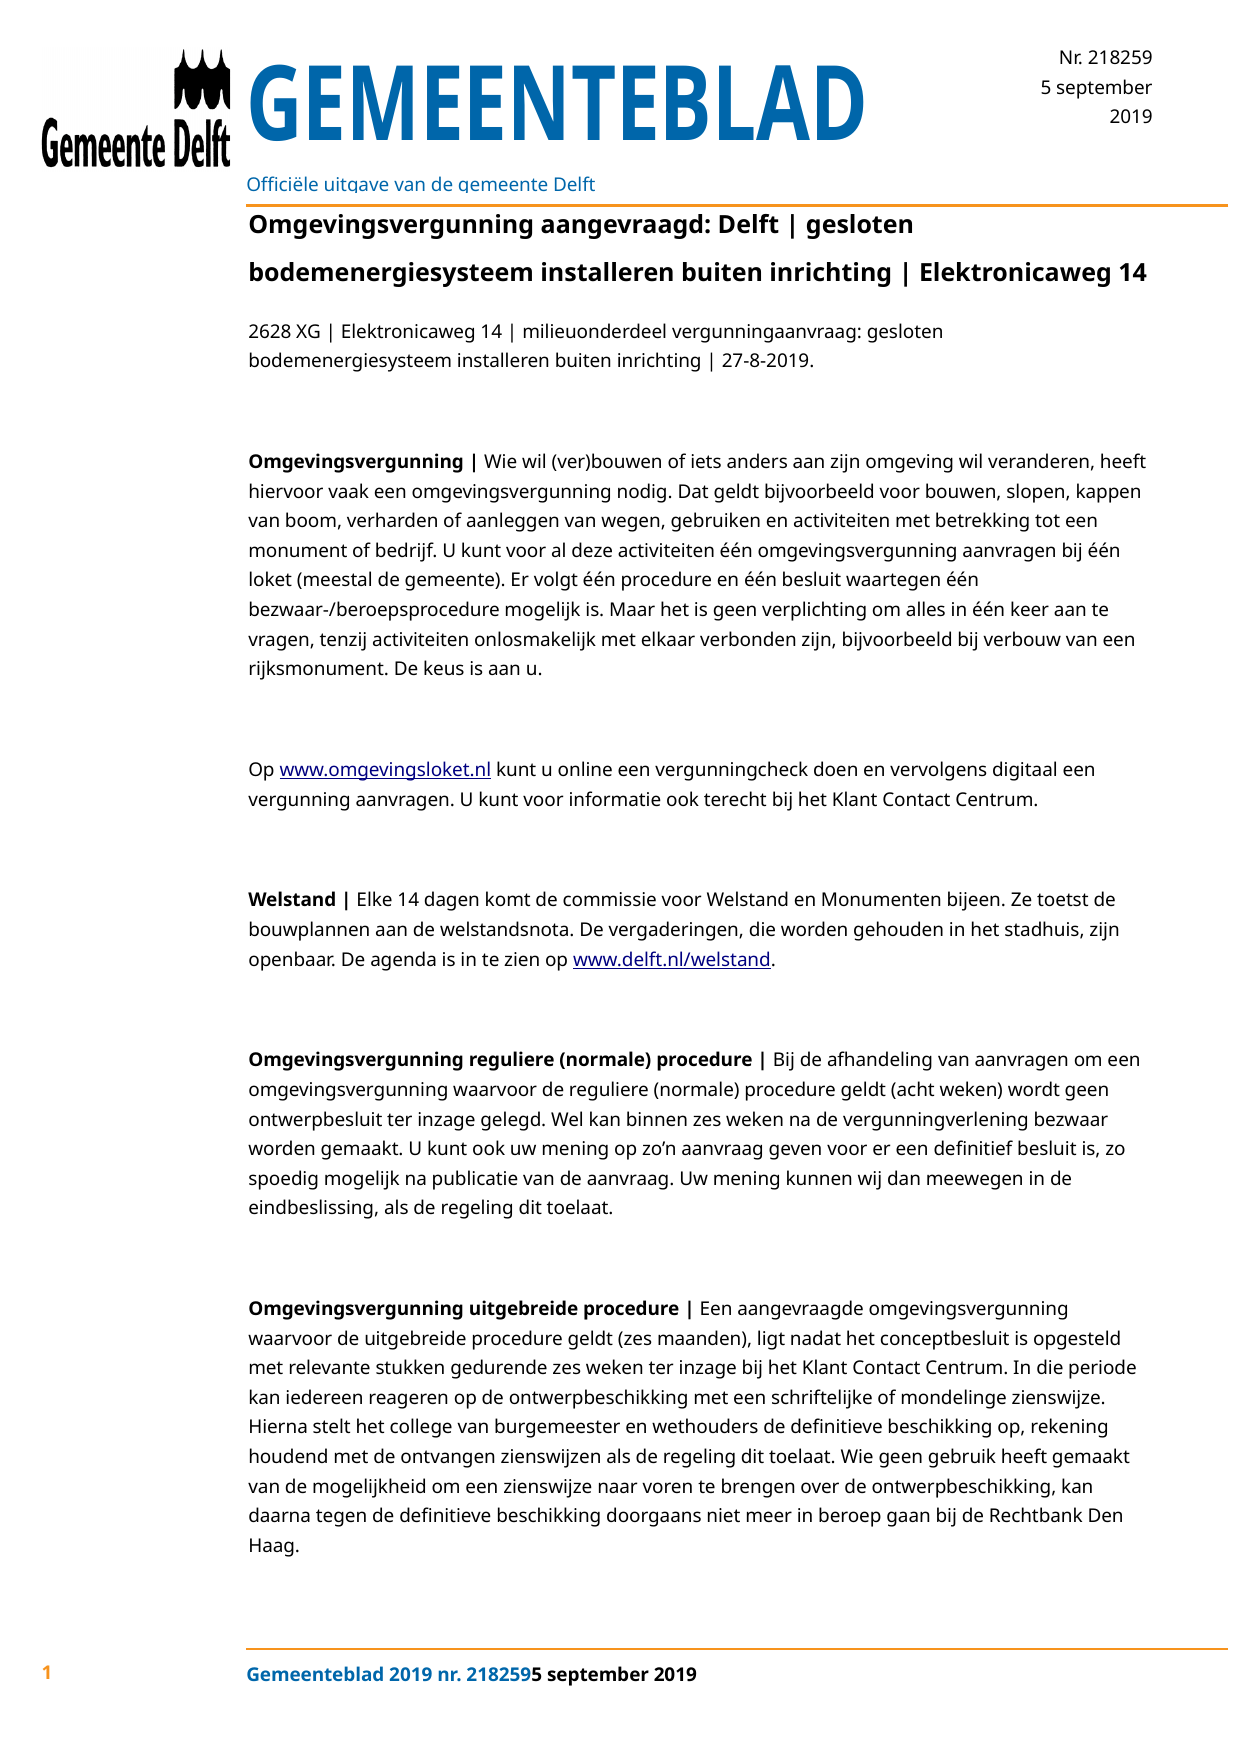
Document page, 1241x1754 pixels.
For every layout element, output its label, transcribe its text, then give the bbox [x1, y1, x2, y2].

text Omgevingsvergunning | Wie wil (ver)bouwen of iets anders aan zijn omgeving wil veranderen, heeft hiervoor vaak een omgevingsvergunning nodig. Dat geldt bijvoorbeeld voor bouwen, slopen, kappen van boom, verharden of aanleggen van wegen, gebruiken en activiteiten met betrekking tot een monument of bedrijf. U kunt voor al deze activiteiten één omgevingsvergunning aanvragen bij één loket (meestal de gemeente). Er volgt één procedure en één besluit waartegen één bezwaar-/beroepsprocedure mogelijk is. Maar het is geen verplichting om alles in één keer aan te vragen, tenzij activiteiten onlosmakelijk met elkaar verbonden zijn, bijvoorbeeld bij verbouw van een rijksmonument. De keus is aan u. [248, 448, 1152, 681]
text Omgevingsvergunning aangevraagd: Delft | gesloten bodemenergiesysteem installeren buiten inrichting | Elektronicaweg 14 [248, 207, 1152, 288]
text 2628 XG | Elektronicaweg 14 | milieuonderdeel vergunningaanvraag: gesloten bodemenergiesysteem installeren buiten inrichting | 27-8-2019. [248, 318, 1152, 373]
text Welstand | Elke 14 dagen komt de commissie voor Welstand en Monumenten bijeen. Ze toetst de bouwplannen aan de welstandsnota. De vergaderingen, die worden gehouden in het stadhuis, zijn openbaar. De agenda is in te zien op www.delft.nl/welstand. [248, 887, 1152, 972]
text Omgevingsvergunning uitgebreide procedure | Een aangevraagde omgevingsvergunning waarvoor de uitgebreide procedure geldt (zes maanden), ligt nadat het conceptbesluit is opgesteld met relevante stukken gedurende zes weken ter inzage bij het Klant Contact Centrum. In die periode kan iedereen reageren op de ontwerpbeschikking met een schriftelijke of mondelinge zienswijze. Hierna stelt het college van burgemeester en wethouders de definitieve beschikking op, rekening houdend met de ontvangen zienswijzen als de regeling dit toelaat. Wie geen gebruik heeft gemaakt van de mogelijkheid om een zienswijze naar voren te brengen over de ontwerpbeschikking, kan daarna tegen de definitieve beschikking doorgaans niet meer in beroep gaan bij de Rechtbank Den Haag. [248, 1295, 1152, 1558]
text Omgevingsvergunning reguliere (normale) procedure | Bij de afhandeling van aanvragen om een omgevingsvergunning waarvoor de reguliere (normale) procedure geldt (acht weken) wordt geen ontwerpbesluit ter inzage gelegd. Wel kan binnen zes weken na de vergunningverlening bezwaar worden gemaakt. U kunt ook uw mening op zo’n aanvraag geven voor er een definitief besluit is, zo spoedig mogelijk na publicatie van de aanvraag. Uw mening kunnen wij dan meewegen in de eindbeslissing, als de regeling dit toelaat. [248, 1047, 1152, 1220]
text Op www.omgevingsloket.nl kunt u online een vergunningcheck doen en vervolgens digitaal een vergunning aanvragen. U kunt voor informatie ook terecht bij het Klant Contact Centrum. [248, 756, 1152, 812]
picture [41, 47, 231, 172]
